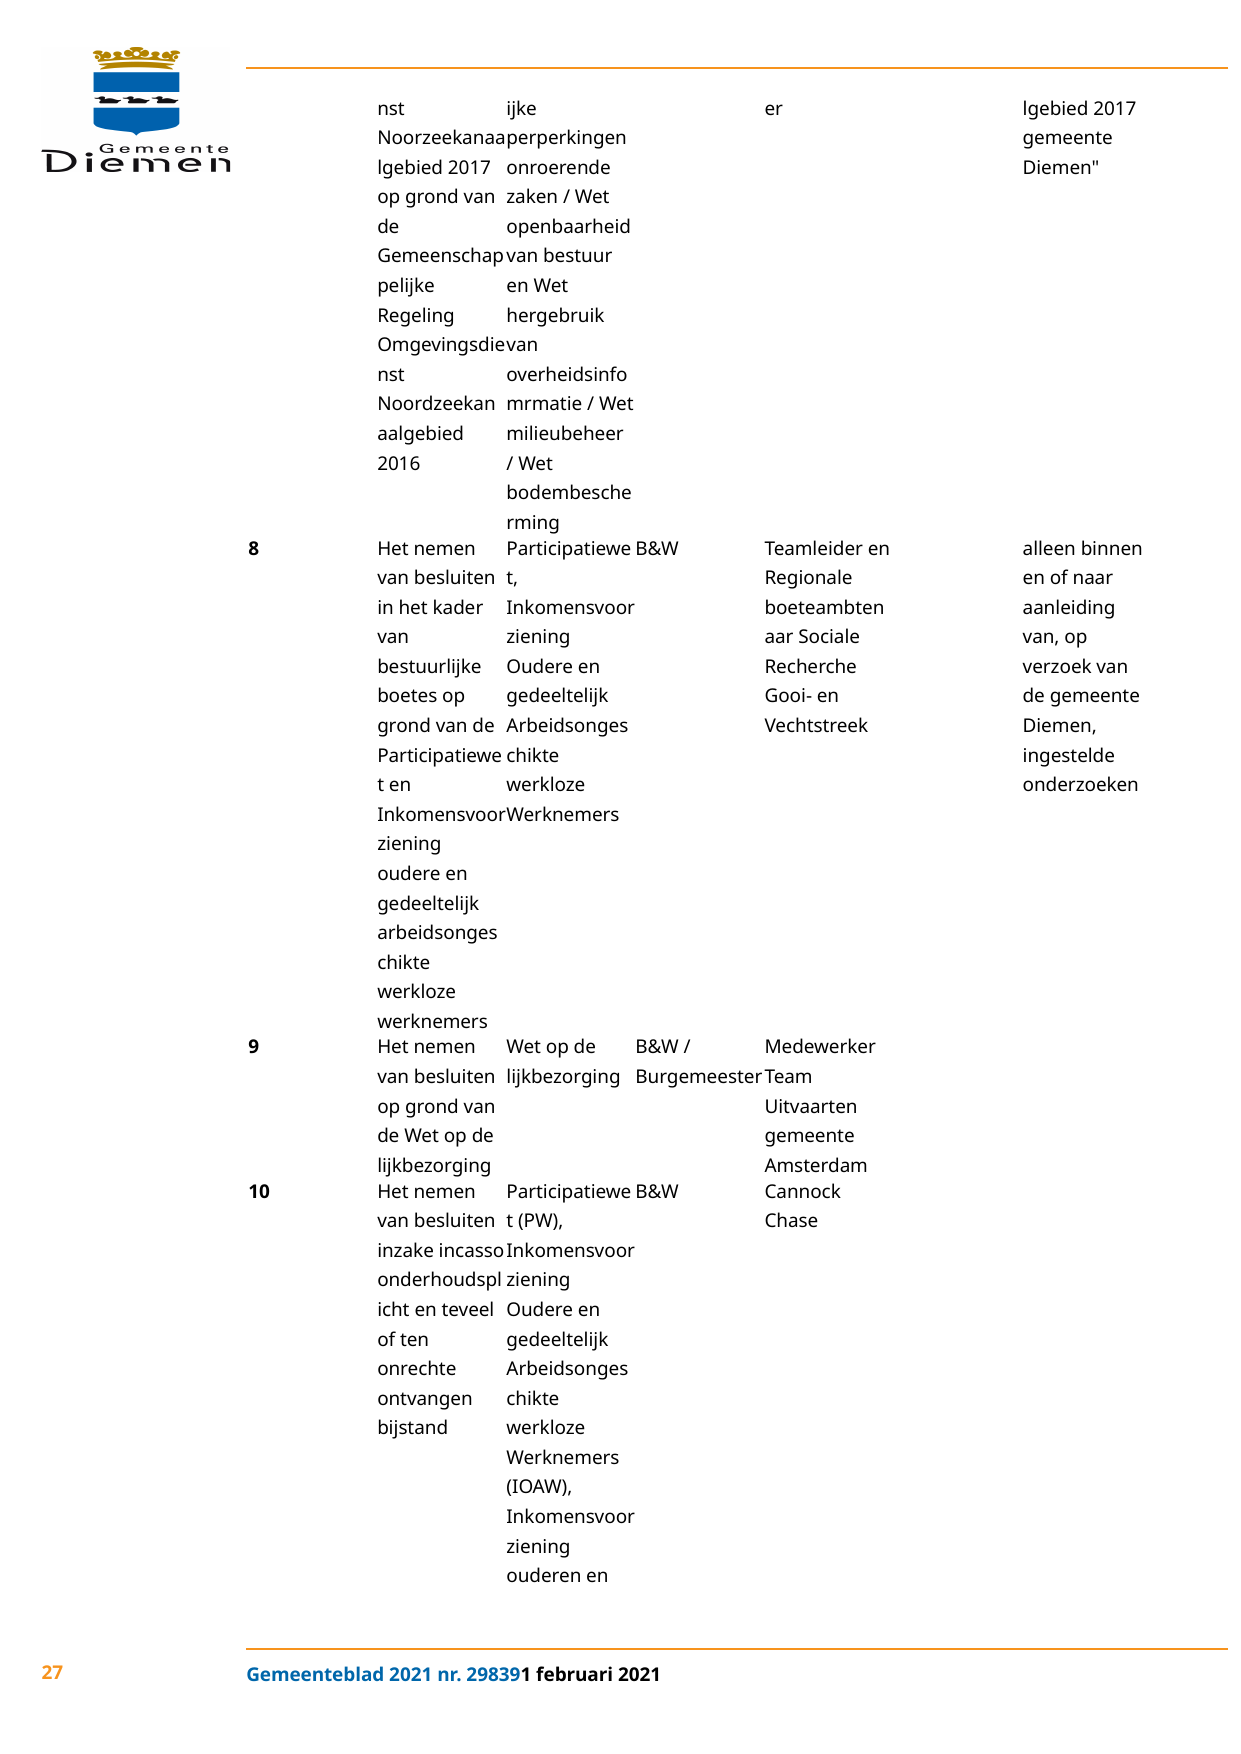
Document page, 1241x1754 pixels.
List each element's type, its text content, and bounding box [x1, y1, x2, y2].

table_cell er [764, 95, 893, 535]
table_cell Het nemen van besluiten inzake incasso onderhoudsplicht en teveel of ten onrechte ontvangen bijstand [377, 1178, 506, 1588]
table_cell [894, 95, 1022, 535]
table_cell [1023, 1178, 1152, 1588]
table_cell [248, 95, 377, 535]
table_cell [1023, 1034, 1152, 1178]
table_cell 10 [248, 1178, 377, 1588]
table_cell [894, 535, 1022, 1034]
picture [41, 47, 231, 172]
table_cell 9 [248, 1034, 377, 1178]
table_cell Het nemen van besluiten in het kader van bestuurlijke boetes op grond van de Participatiewet en Inkomensvoorziening oudere en gedeeltelijk arbeidsongeschikte werkloze werknemers [377, 535, 506, 1034]
table_cell B&W / Burgemeester [635, 1034, 764, 1178]
table_cell Teamleider en Regionale boeteambtenaar Sociale Recherche Gooi- en Vechtstreek [764, 535, 893, 1034]
table_cell B&W [635, 535, 764, 1034]
table_cell Medewerker Team Uitvaarten gemeente Amsterdam [764, 1034, 893, 1178]
table_cell 8 [248, 535, 377, 1034]
table_cell [894, 1034, 1022, 1178]
table_cell Participatiewet (PW), Inkomensvoorziening Oudere en gedeeltelijk Arbeidsongeschikte werkloze Werknemers (IOAW), Inkomensvoorziening ouderen en [506, 1178, 635, 1588]
table_cell Wet op de lijkbezorging [506, 1034, 635, 1178]
table_cell ijke perperkingen onroerende zaken / Wet openbaarheid van bestuur en Wet hergebruik van overheidsinfomrmatie / Wet milieubeheer / Wet bodembescherming [506, 95, 635, 535]
table_cell nst Noorzeekanaalgebied 2017 op grond van de Gemeenschappelijke Regeling Omgevingsdienst Noordzeekanaalgebied 2016 [377, 95, 506, 535]
table_cell Het nemen van besluiten op grond van de Wet op de lijkbezorging [377, 1034, 506, 1178]
table_cell alleen binnen en of naar aanleiding van, op verzoek van de gemeente Diemen, ingestelde onderzoeken [1023, 535, 1152, 1034]
table_cell lgebied 2017 gemeente Diemen" [1023, 95, 1152, 535]
table_cell [635, 95, 764, 535]
table_cell B&W [635, 1178, 764, 1588]
table_cell Participatiewet, Inkomensvoorziening Oudere en gedeeltelijk Arbeidsongeschikte werkloze Werknemers [506, 535, 635, 1034]
table_cell Cannock Chase [764, 1178, 893, 1588]
table_cell [894, 1178, 1022, 1588]
